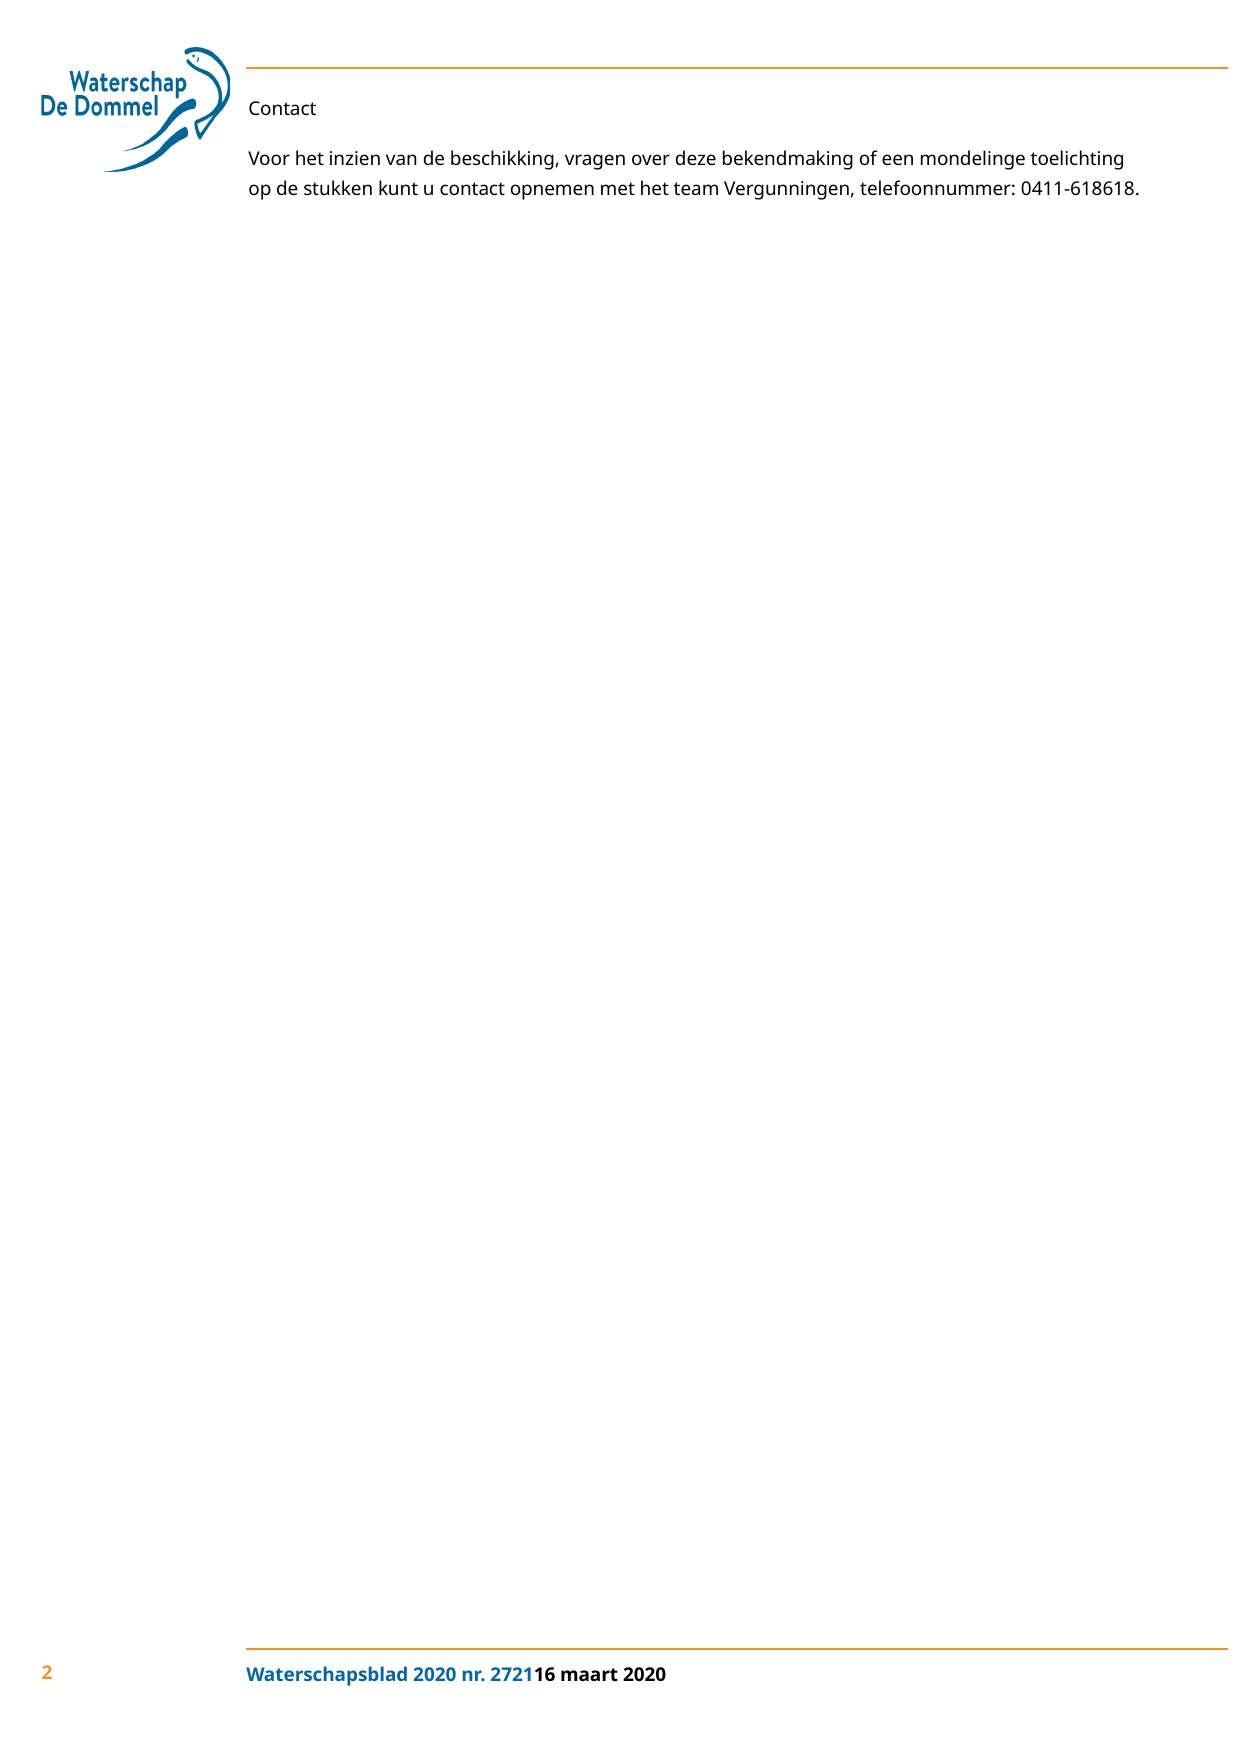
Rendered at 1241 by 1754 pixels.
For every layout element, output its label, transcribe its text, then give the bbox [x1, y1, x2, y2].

picture [41, 47, 231, 172]
picture [45, 99, 51, 111]
text Voor het inzien van de beschikking, vragen over deze bekendmaking of een mondelinge toelichting op de stukken kunt u contact opnemen met het team Vergunningen, telefoonnummer: 0411-618618. [248, 145, 1152, 201]
picture [204, 47, 231, 76]
picture [198, 118, 210, 131]
text Contact [248, 95, 1152, 121]
